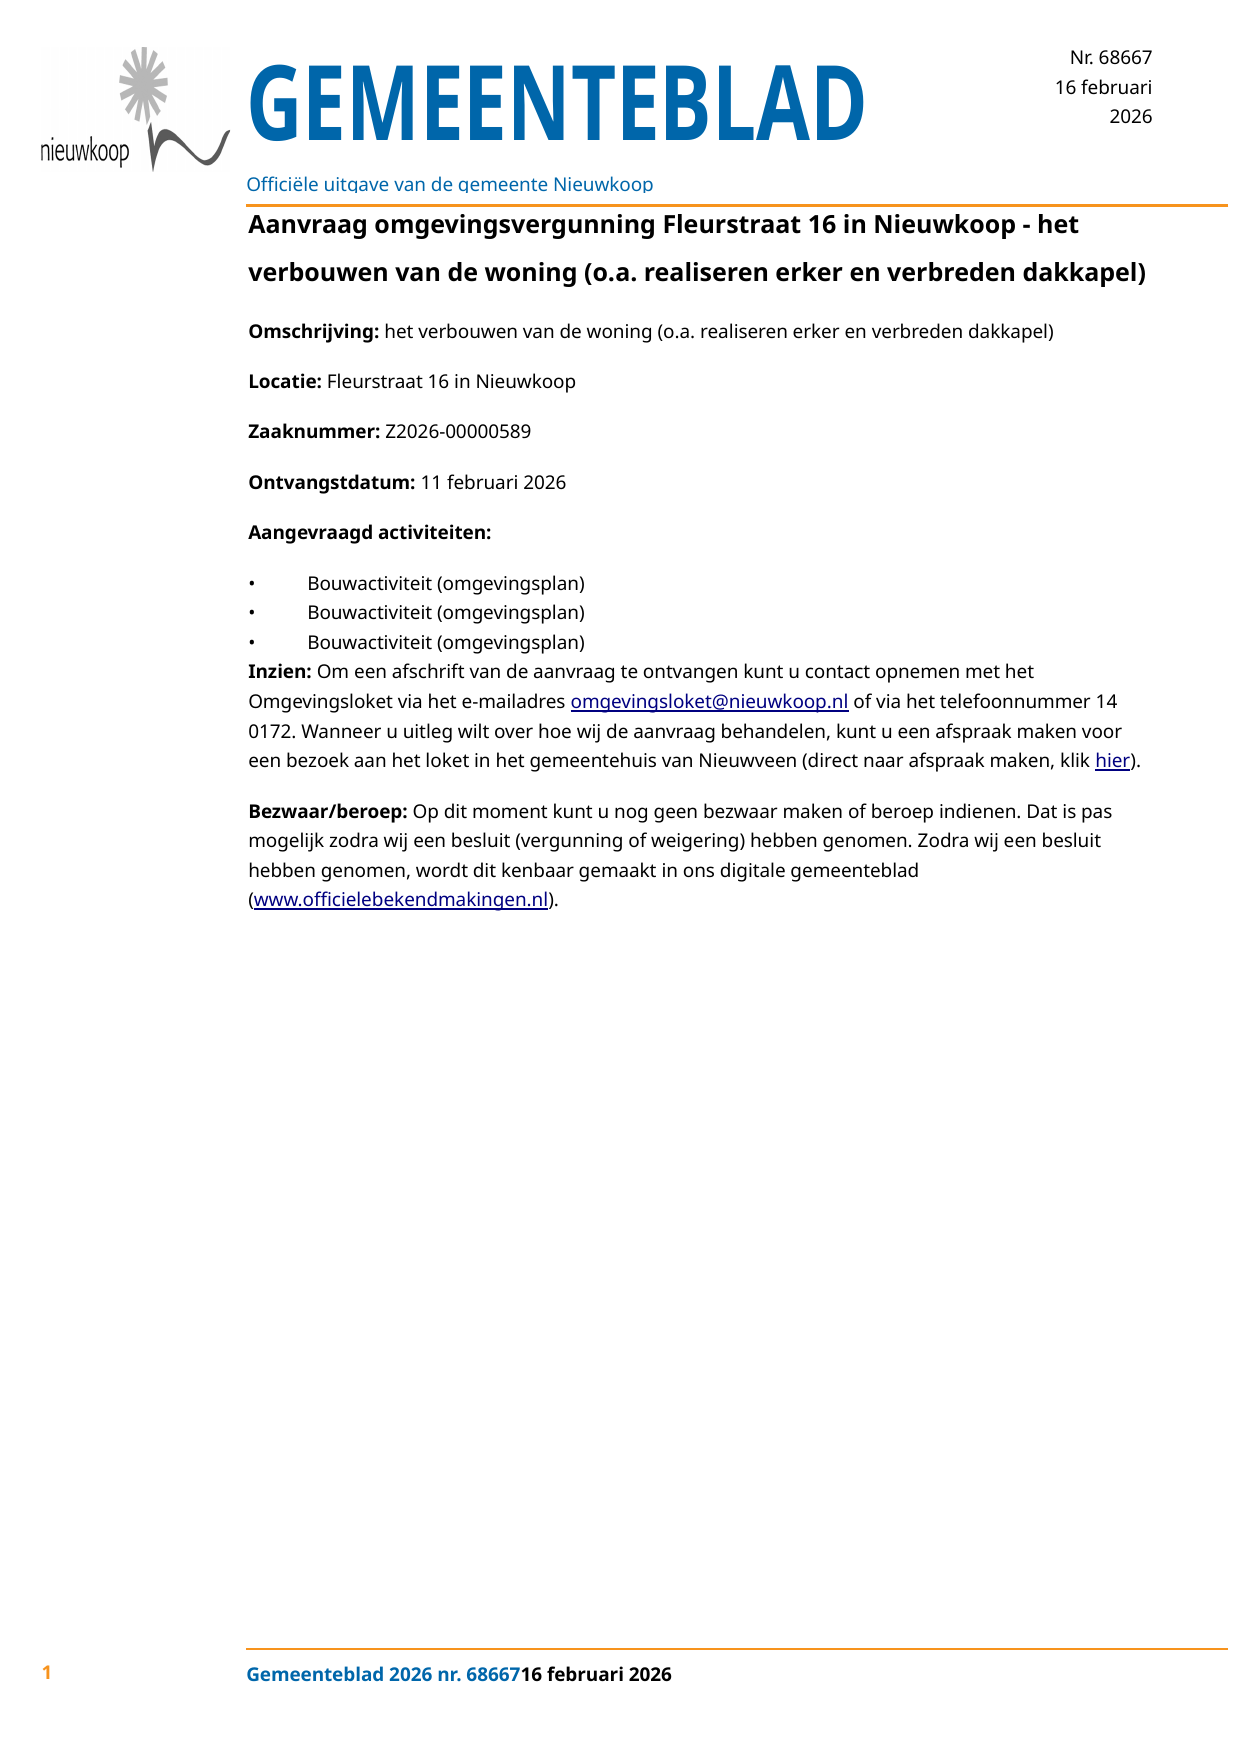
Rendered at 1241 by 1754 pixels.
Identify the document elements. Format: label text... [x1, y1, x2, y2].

text Locatie: Fleurstraat 16 in Nieuwkoop [248, 368, 1152, 394]
list Bouwactiviteit (omgevingsplan) [248, 599, 1152, 625]
text Aanvraag omgevingsvergunning Fleurstraat 16 in Nieuwkoop - het verbouwen van de woning (o.a. realiseren erker en verbreden dakkapel) [248, 207, 1152, 288]
text Ontvangstdatum: 11 februari 2026 [248, 469, 1152, 495]
list Bouwactiviteit (omgevingsplan) [248, 570, 1152, 596]
picture [41, 47, 231, 172]
text Inzien: Om een afschrift van de aanvraag te ontvangen kunt u contact opnemen met het Omgevingsloket via het e-mailadres omgevingsloket@nieuwkoop.nl of via het telefoonnummer 14 0172. Wanneer u uitleg wilt over hoe wij de aanvraag behandelen, kunt u een afspraak maken voor een bezoek aan het loket in het gemeentehuis van Nieuwveen (direct naar afspraak maken, klik hier). [248, 659, 1152, 773]
text Aangevraagd activiteiten: [248, 519, 1152, 545]
text Bezwaar/beroep: Op dit moment kunt u nog geen bezwaar maken of beroep indienen. Dat is pas mogelijk zodra wij een besluit (vergunning of weigering) hebben genomen. Zodra wij een besluit hebben genomen, wordt dit kenbaar gemaakt in ons digitale gemeenteblad (www.officielebekendmakingen.nl). [248, 798, 1152, 912]
text Omschrijving: het verbouwen van de woning (o.a. realiseren erker en verbreden dakkapel) [248, 318, 1152, 344]
list Bouwactiviteit (omgevingsplan) [248, 629, 1152, 655]
text Zaaknummer: Z2026-00000589 [248, 419, 1152, 444]
